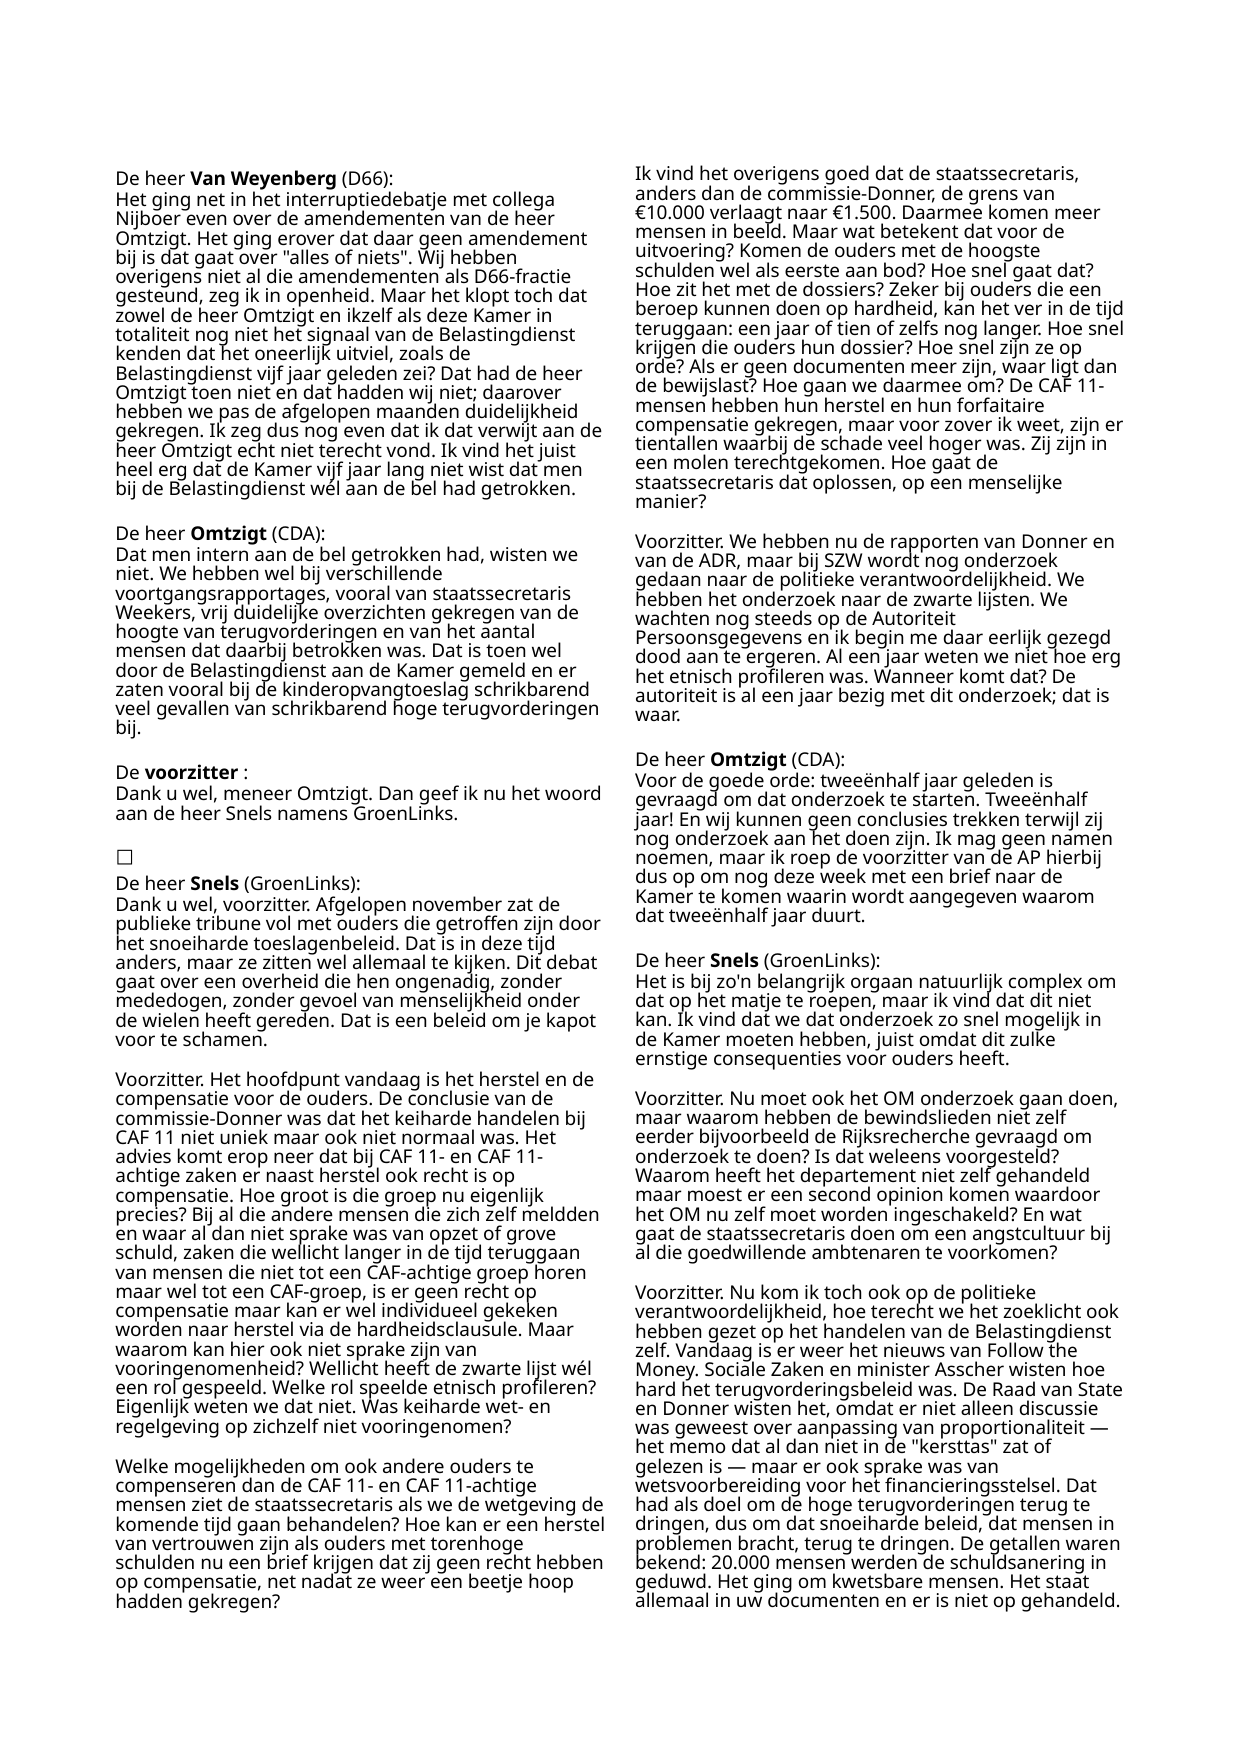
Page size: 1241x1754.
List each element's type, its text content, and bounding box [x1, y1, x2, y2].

text Dank u wel, meneer Omtzigt. Dan geef ik nu het woord aan de heer Snels namens GroenLinks. [115, 785, 605, 824]
text Voor de goede orde: tweeënhalf jaar geleden is gevraagd om dat onderzoek te starten. Tweeënhalf jaar! En wij kunnen geen conclusies trekken terwijl zij nog onderzoek aan het doen zijn. Ik mag geen namen noemen, maar ik roep de voorzitter van de AP hierbij dus op om nog deze week met een brief naar de Kamer te komen waarin wordt aangegeven waarom dat tweeënhalf jaar duurt. [635, 772, 1125, 926]
text Voorzitter. Nu moet ook het OM onderzoek gaan doen, maar waarom hebben de bewindslieden niet zelf eerder bijvoorbeeld de Rijksrecherche gevraagd om onderzoek te doen? Is dat weleens voorgesteld? Waarom heeft het departement niet zelf gehandeld maar moest er een second opinion komen waardoor het OM nu zelf moet worden ingeschakeld? En wat gaat de staatssecretaris doen om een angstcultuur bij al die goedwillende ambtenaren te voorkomen? [635, 1090, 1125, 1263]
text Dank u wel, voorzitter. Afgelopen november zat de publieke tribune vol met ouders die getroffen zijn door het snoeiharde toeslagenbeleid. Dat is in deze tijd anders, maar ze zitten wel allemaal te kijken. Dit debat gaat over een overheid die hen ongenadig, zonder mededogen, zonder gevoel van menselijkheid onder de wielen heeft gereden. Dat is een beleid om je kapot voor te schamen. [115, 896, 605, 1050]
text Voorzitter. Het hoofdpunt vandaag is het herstel en de compensatie voor de ouders. De conclusie van de commissie-Donner was dat het keiharde handelen bij CAF 11 niet uniek maar ook niet normaal was. Het advies komt erop neer dat bij CAF 11- en CAF 11-achtige zaken er naast herstel ook recht is op compensatie. Hoe groot is die groep nu eigenlijk precies? Bij al die andere mensen die zich zelf meldden en waar al dan niet sprake was van opzet of grove schuld, zaken die wellicht langer in de tijd teruggaan van mensen die niet tot een CAF-achtige groep horen maar wel tot een CAF-groep, is er geen recht op compensatie maar kan er wel individueel gekeken worden naar herstel via de hardheidsclausule. Maar waarom kan hier ook niet sprake zijn van vooringenomenheid? Wellicht heeft de zwarte lijst wél een rol gespeeld. Welke rol speelde etnisch profileren? Eigenlijk weten we dat niet. Was keiharde wet- en regelgeving op zichzelf niet vooringenomen? [115, 1071, 605, 1437]
text Voorzitter. We hebben nu de rapporten van Donner en van de ADR, maar bij SZW wordt nog onderzoek gedaan naar de politieke verantwoordelijkheid. We hebben het onderzoek naar de zwarte lijsten. We wachten nog steeds op de Autoriteit Persoonsgegevens en ik begin me daar eerlijk gezegd dood aan te ergeren. Al een jaar weten we niet hoe erg het etnisch profileren was. Wanneer komt dat? De autoriteit is al een jaar bezig met dit onderzoek; dat is waar. [635, 533, 1125, 726]
text Welke mogelijkheden om ook andere ouders te compenseren dan de CAF 11- en CAF 11-achtige mensen ziet de staatssecretaris als we de wetgeving de komende tijd gaan behandelen? Hoe kan er een herstel van vertrouwen zijn als ouders met torenhoge schulden nu een brief krijgen dat zij geen recht hebben op compensatie, net nadat ze weer een beetje hoop hadden gekregen? [115, 1458, 605, 1612]
text De heer Van Weyenberg (D66): [115, 165, 605, 191]
text Het ging net in het interruptiedebatje met collega Nijboer even over de amendementen van de heer Omtzigt. Het ging erover dat daar geen amendement bij is dat gaat over "alles of niets". Wij hebben overigens niet al die amendementen als D66-fractie gesteund, zeg ik in openheid. Maar het klopt toch dat zowel de heer Omtzigt en ikzelf als deze Kamer in totaliteit nog niet het signaal van de Belastingdienst kenden dat het oneerlijk uitviel, zoals de Belastingdienst vijf jaar geleden zei? Dat had de heer Omtzigt toen niet en dat hadden wij niet; daarover hebben we pas de afgelopen maanden duidelijkheid gekregen. Ik zeg dus nog even dat ik dat verwijt aan de heer Omtzigt echt niet terecht vond. Ik vind het juist heel erg dat de Kamer vijf jaar lang niet wist dat men bij de Belastingdienst wél aan de bel had getrokken. [115, 191, 605, 499]
text De voorzitter : [115, 759, 605, 785]
text De heer Snels (GroenLinks): [115, 870, 605, 896]
text Voorzitter. Nu kom ik toch ook op de politieke verantwoordelijkheid, hoe terecht we het zoeklicht ook hebben gezet op het handelen van de Belastingdienst zelf. Vandaag is er weer het nieuws van Follow the Money. Sociale Zaken en minister Asscher wisten hoe hard het terugvorderingsbeleid was. De Raad van State en Donner wisten het, omdat er niet alleen discussie was geweest over aanpassing van proportionaliteit — het memo dat al dan niet in de "kersttas" zat of gelezen is — maar er ook sprake was van wetsvoorbereiding voor het financieringsstelsel. Dat had als doel om de hoge terugvorderingen terug te dringen, dus om dat snoeiharde beleid, dat mensen in problemen bracht, terug te dringen. De getallen waren bekend: 20.000 mensen werden de schuldsanering in geduwd. Het ging om kwetsbare mensen. Het staat allemaal in uw documenten en er is niet op gehandeld. [635, 1284, 1125, 1612]
text Dat men intern aan de bel getrokken had, wisten we niet. We hebben wel bij verschillende voortgangsrapportages, vooral van staatssecretaris Weekers, vrij duidelijke overzichten gekregen van de hoogte van terugvorderingen en van het aantal mensen dat daarbij betrokken was. Dat is toen wel door de Belastingdienst aan de Kamer gemeld en er zaten vooral bij de kinderopvangtoeslag schrikbarend veel gevallen van schrikbarend hoge terugvorderingen bij. [115, 546, 605, 739]
text Het is bij zo'n belangrijk orgaan natuurlijk complex om dat op het matje te roepen, maar ik vind dat dit niet kan. Ik vind dat we dat onderzoek zo snel mogelijk in de Kamer moeten hebben, juist omdat dit zulke ernstige consequenties voor ouders heeft. [635, 973, 1125, 1069]
text Ik vind het overigens goed dat de staatssecretaris, anders dan de commissie-Donner, de grens van €10.000 verlaagt naar €1.500. Daarmee komen meer mensen in beeld. Maar wat betekent dat voor de uitvoering? Komen de ouders met de hoogste schulden wel als eerste aan bod? Hoe snel gaat dat? Hoe zit het met de dossiers? Zeker bij ouders die een beroep kunnen doen op hardheid, kan het ver in de tijd teruggaan: een jaar of tien of zelfs nog langer. Hoe snel krijgen die ouders hun dossier? Hoe snel zijn ze op orde? Als er geen documenten meer zijn, waar ligt dan de bewijslast? Hoe gaan we daarmee om? De CAF 11-mensen hebben hun herstel en hun forfaitaire compensatie gekregen, maar voor zover ik weet, zijn er tientallen waarbij de schade veel hoger was. Zij zijn in een molen terechtgekomen. Hoe gaat de staatssecretaris dat oplossen, op een menselijke manier? [635, 165, 1125, 512]
text De heer Omtzigt (CDA): [115, 520, 605, 546]
text ⬜ [115, 844, 605, 870]
text De heer Snels (GroenLinks): [635, 947, 1125, 973]
text De heer Omtzigt (CDA): [635, 746, 1125, 772]
